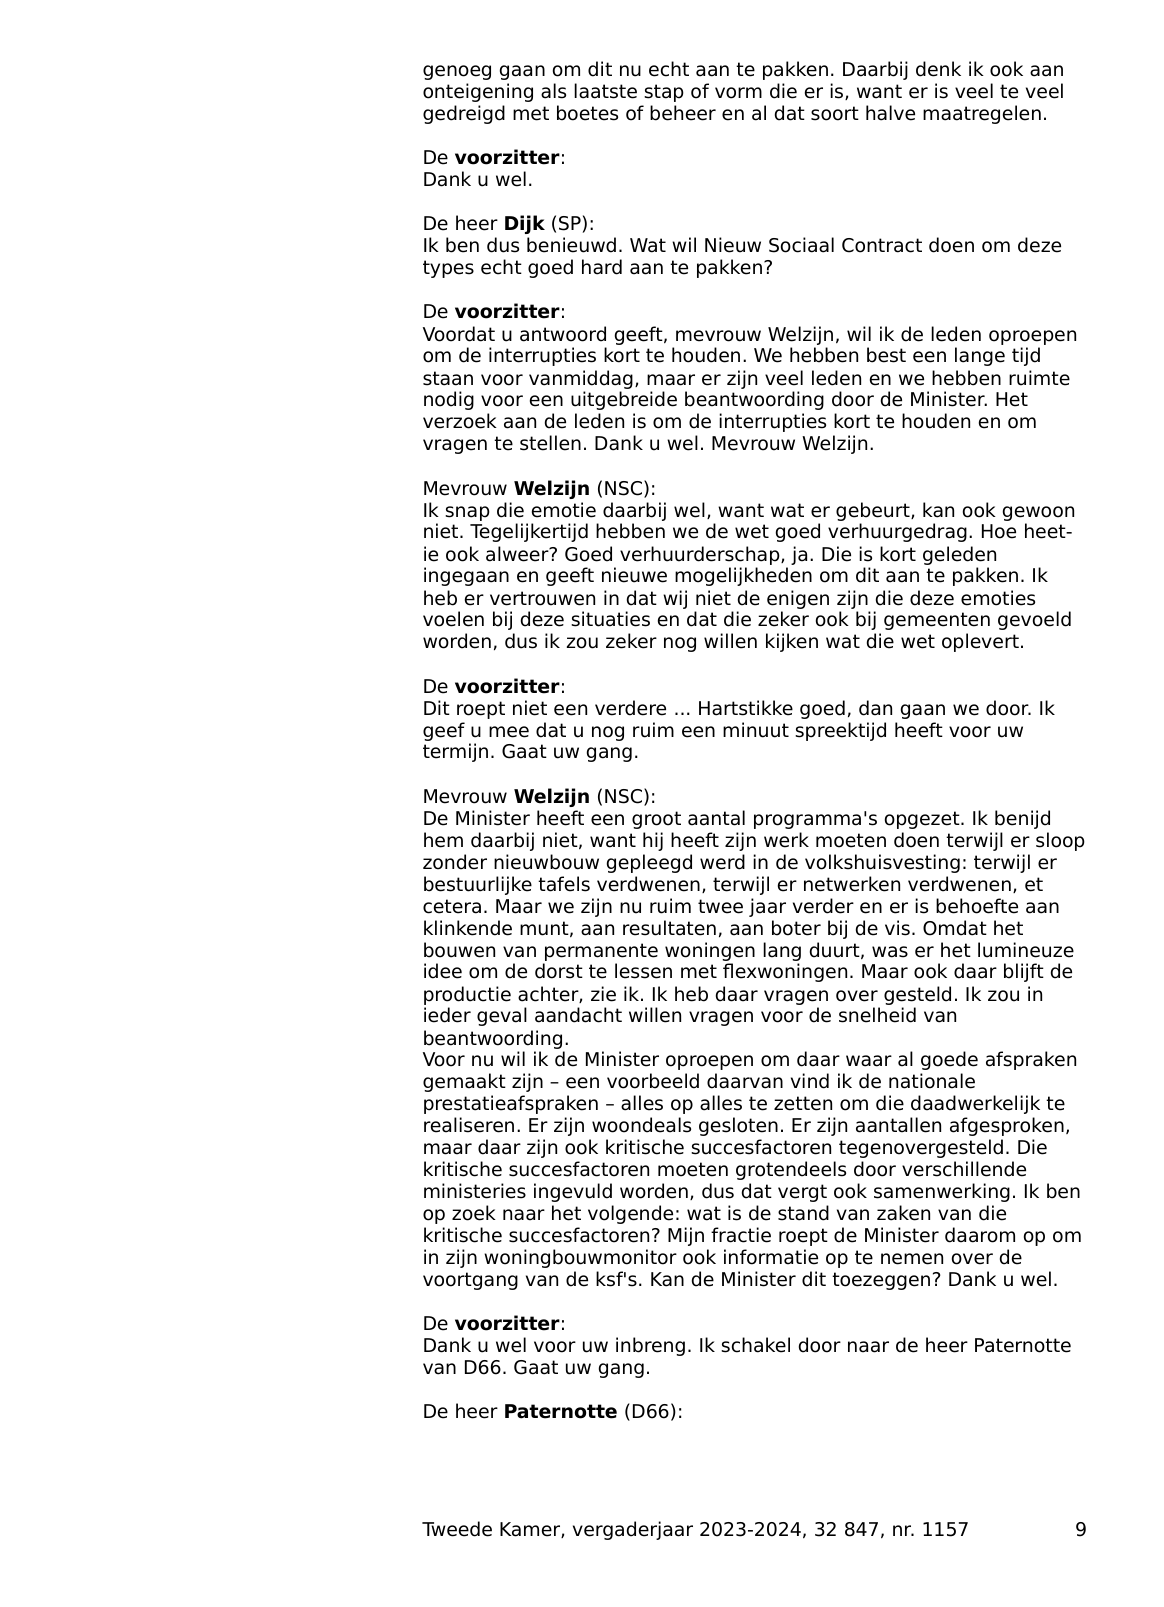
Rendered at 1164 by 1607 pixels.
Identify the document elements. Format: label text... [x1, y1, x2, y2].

text De voorzitter: [422, 1313, 1087, 1335]
text Ik snap die emotie daarbij wel, want wat er gebeurt, kan ook gewoon niet. Tegelijkertijd hebben we de wet goed verhuurgedrag. Hoe heet-ie ook alweer? Goed verhuurderschap, ja. Die is kort geleden ingegaan en geeft nieuwe mogelijkheden om dit aan te pakken. Ik heb er vertrouwen in dat wij niet de enigen zijn die deze emoties voelen bij deze situaties en dat die zeker ook bij gemeenten gevoeld worden, dus ik zou zeker nog willen kijken wat die wet oplevert. [422, 499, 1087, 653]
text Mevrouw Welzijn (NSC): [422, 786, 1087, 808]
text Dank u wel voor uw inbreng. Ik schakel door naar de heer Paternotte van D66. Gaat uw gang. [422, 1335, 1087, 1379]
text Mevrouw Welzijn (NSC): [422, 477, 1087, 499]
text genoeg gaan om dit nu echt aan te pakken. Daarbij denk ik ook aan onteigening als laatste stap of vorm die er is, want er is veel te veel gedreigd met boetes of beheer en al dat soort halve maatregelen. [422, 59, 1087, 125]
text De voorzitter: [422, 676, 1087, 697]
text De heer Paternotte (D66): [422, 1401, 1087, 1423]
text Ik ben dus benieuwd. Wat wil Nieuw Sociaal Contract doen om deze types echt goed hard aan te pakken? [422, 235, 1087, 279]
text Dank u wel. [422, 169, 1087, 191]
text De Minister heeft een groot aantal programma's opgezet. Ik benijd hem daarbij niet, want hij heeft zijn werk moeten doen terwijl er sloop zonder nieuwbouw gepleegd werd in de volkshuisvesting: terwijl er bestuurlijke tafels verdwenen, terwijl er netwerken verdwenen, et cetera. Maar we zijn nu ruim twee jaar verder en er is behoefte aan klinkende munt, aan resultaten, aan boter bij de vis. Omdat het bouwen van permanente woningen lang duurt, was er het lumineuze idee om de dorst te lessen met flexwoningen. Maar ook daar blijft de productie achter, zie ik. Ik heb daar vragen over gesteld. Ik zou in ieder geval aandacht willen vragen voor de snelheid van beantwoording. [422, 808, 1087, 1049]
text De voorzitter: [422, 301, 1087, 323]
text De heer Dijk (SP): [422, 213, 1087, 235]
text Voordat u antwoord geeft, mevrouw Welzijn, wil ik de leden oproepen om de interrupties kort te houden. We hebben best een lange tijd staan voor vanmiddag, maar er zijn veel leden en we hebben ruimte nodig voor een uitgebreide beantwoording door de Minister. Het verzoek aan de leden is om de interrupties kort te houden en om vragen te stellen. Dank u wel. Mevrouw Welzijn. [422, 323, 1087, 455]
text De voorzitter: [422, 147, 1087, 169]
text Dit roept niet een verdere ... Hartstikke goed, dan gaan we door. Ik geef u mee dat u nog ruim een minuut spreektijd heeft voor uw termijn. Gaat uw gang. [422, 697, 1087, 763]
text Voor nu wil ik de Minister oproepen om daar waar al goede afspraken gemaakt zijn – een voorbeeld daarvan vind ik de nationale prestatieafspraken – alles op alles te zetten om die daadwerkelijk te realiseren. Er zijn woondeals gesloten. Er zijn aantallen afgesproken, maar daar zijn ook kritische succesfactoren tegenovergesteld. Die kritische succesfactoren moeten grotendeels door verschillende ministeries ingevuld worden, dus dat vergt ook samenwerking. Ik ben op zoek naar het volgende: wat is de stand van zaken van die kritische succesfactoren? Mijn fractie roept de Minister daarom op om in zijn woningbouwmonitor ook informatie op te nemen over de voortgang van de ksf's. Kan de Minister dit toezeggen? Dank u wel. [422, 1049, 1087, 1291]
